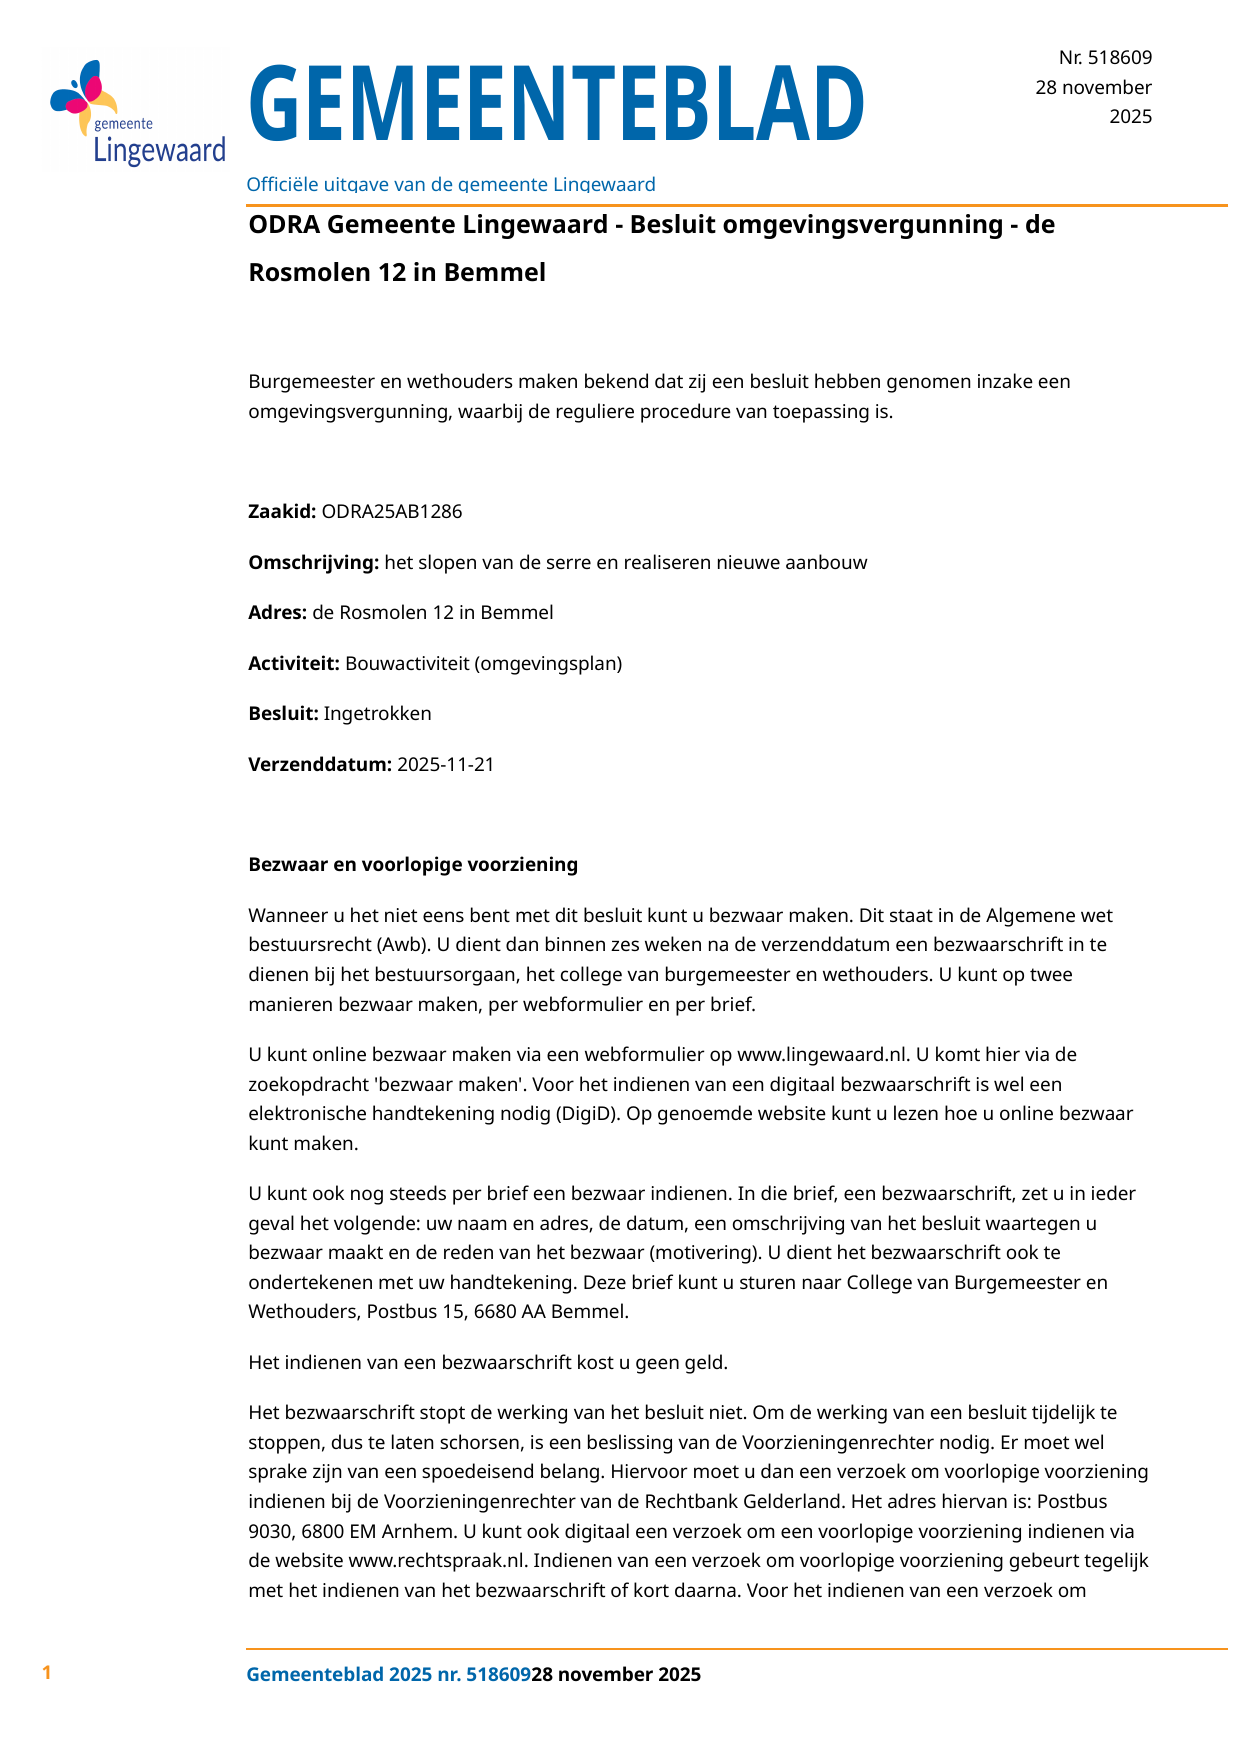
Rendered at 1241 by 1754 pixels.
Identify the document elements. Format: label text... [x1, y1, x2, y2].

text Activiteit: Bouwactiviteit (omgevingsplan) [248, 650, 1152, 676]
text U kunt ook nog steeds per brief een bezwaar indienen. In die brief, een bezwaarschrift, zet u in ieder geval het volgende: uw naam en adres, de datum, een omschrijving van het besluit waartegen u bezwaar maakt en de reden van het bezwaar (motivering). U dient het bezwaarschrift ook te ondertekenen met uw handtekening. Deze brief kunt u sturen naar College van Burgemeester en Wethouders, Postbus 15, 6680 AA Bemmel. [248, 1180, 1152, 1324]
text Het indienen van een bezwaarschrift kost u geen geld. [248, 1349, 1152, 1375]
text Burgemeester en wethouders maken bekend dat zij een besluit hebben genomen inzake een omgevingsvergunning, waarbij de reguliere procedure van toepassing is. [248, 368, 1152, 424]
text Verzenddatum: 2025-11-21 [248, 751, 1152, 777]
text U kunt online bezwaar maken via een webformulier op www.lingewaard.nl. U komt hier via de zoekopdracht 'bezwaar maken'. Voor het indienen van een digitaal bezwaarschrift is wel een elektronische handtekening nodig (DigiD). Op genoemde website kunt u lezen hoe u online bezwaar kunt maken. [248, 1041, 1152, 1156]
text ODRA Gemeente Lingewaard - Besluit omgevingsvergunning - de Rosmolen 12 in Bemmel [248, 207, 1152, 288]
text Bezwaar en voorlopige voorziening [248, 852, 1152, 877]
text Zaakid: ODRA25AB1286 [248, 499, 1152, 524]
text Wanneer u het niet eens bent met dit besluit kunt u bezwaar maken. Dit staat in de Algemene wet bestuursrecht (Awb). U dient dan binnen zes weken na de verzenddatum een bezwaarschrift in te dienen bij het bestuursorgaan, het college van burgemeester en wethouders. U kunt op twee manieren bezwaar maken, per webformulier en per brief. [248, 902, 1152, 1017]
text Omschrijving: het slopen van de serre en realiseren nieuwe aanbouw [248, 549, 1152, 575]
text Het bezwaarschrift stopt de werking van het besluit niet. Om de werking van een besluit tijdelijk te stoppen, dus te laten schorsen, is een beslissing van de Voorzieningenrechter nodig. Er moet wel sprake zijn van een spoedeisend belang. Hiervoor moet u dan een verzoek om voorlopige voorziening indienen bij de Voorzieningenrechter van de Rechtbank Gelderland. Het adres hiervan is: Postbus 9030, 6800 EM Arnhem. U kunt ook digitaal een verzoek om een voorlopige voorziening indienen via de website www.rechtspraak.nl. Indienen van een verzoek om voorlopige voorziening gebeurt tegelijk met het indienen van het bezwaarschrift of kort daarna. Voor het indienen van een verzoek om [248, 1399, 1152, 1603]
text Adres: de Rosmolen 12 in Bemmel [248, 599, 1152, 625]
picture [41, 47, 231, 172]
text Besluit: Ingetrokken [248, 700, 1152, 726]
